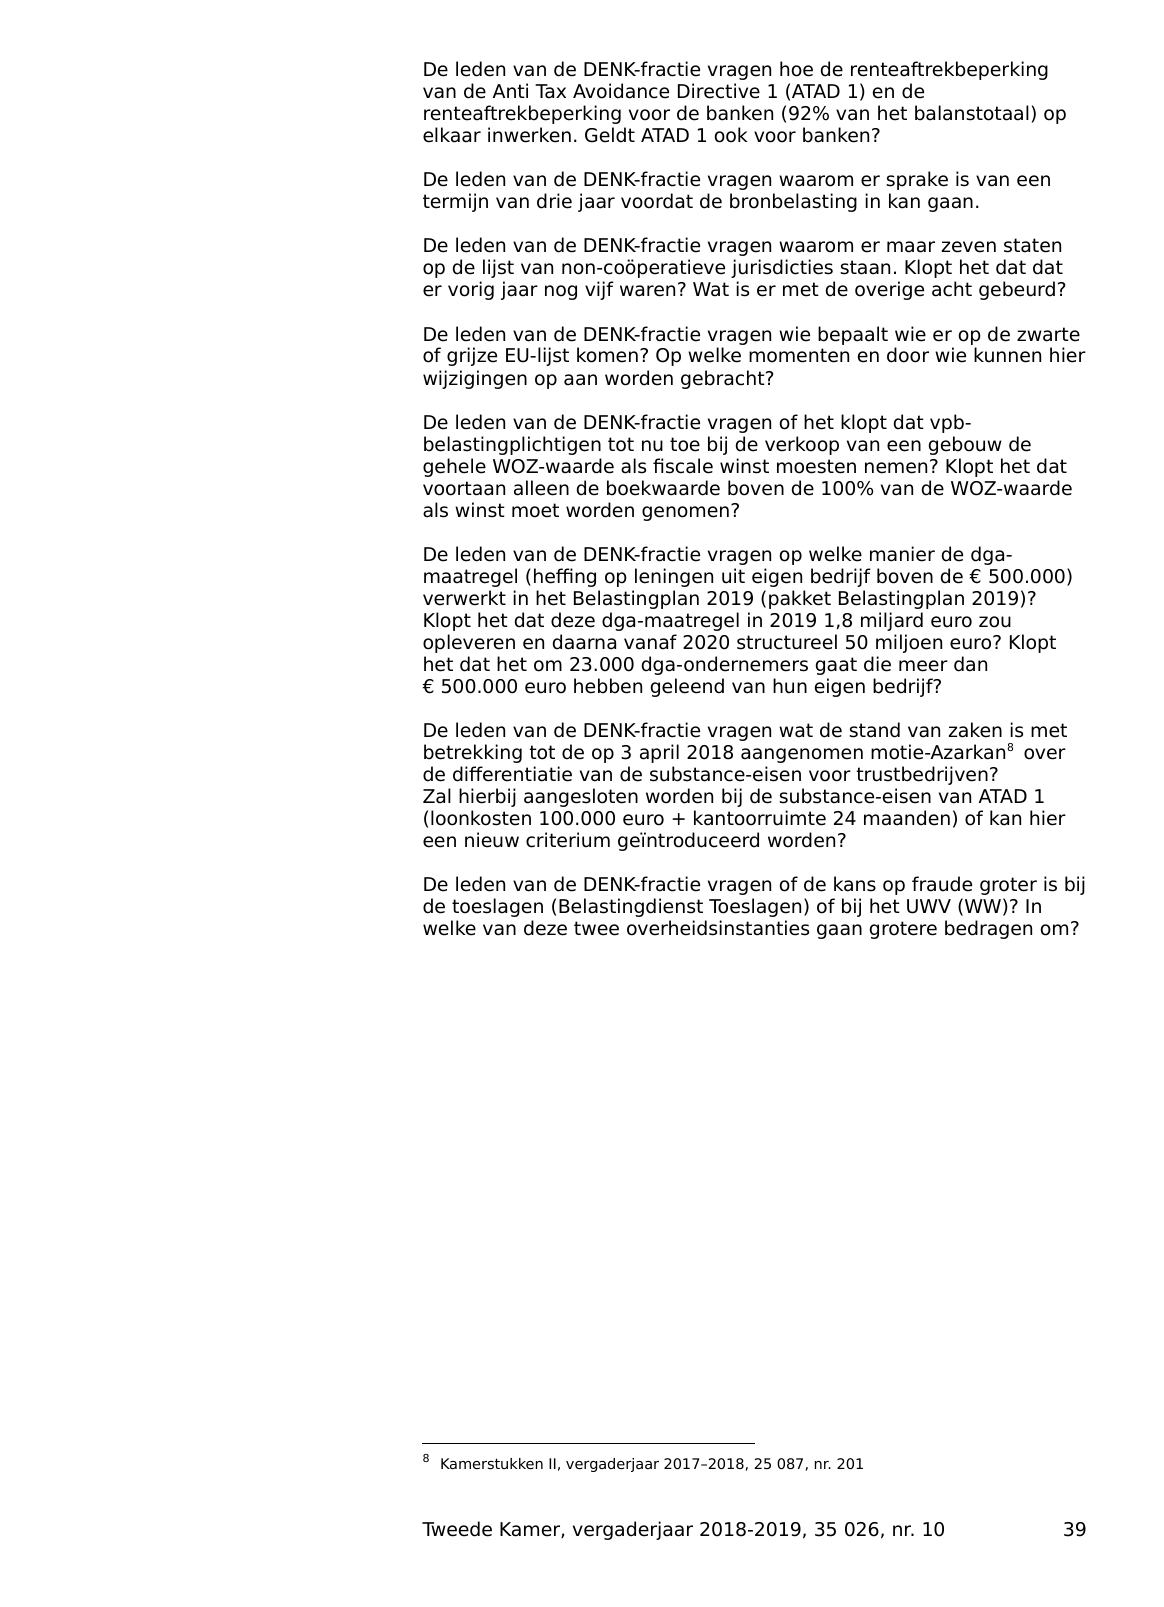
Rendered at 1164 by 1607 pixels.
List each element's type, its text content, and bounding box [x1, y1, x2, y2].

text De leden van de DENK-fractie vragen of de kans op fraude groter is bij de toeslagen (Belastingdienst Toeslagen) of bij het UWV (WW)? In welke van deze twee overheidsinstanties gaan grotere bedragen om? [422, 874, 1087, 940]
text De leden van de DENK-fractie vragen waarom er maar zeven staten op de lijst van non-coöperatieve jurisdicties staan. Klopt het dat dat er vorig jaar nog vijf waren? Wat is er met de overige acht gebeurd? [422, 235, 1087, 301]
text Klopt het dat deze dga-maatregel in 2019 1,8 miljard euro zou opleveren en daarna vanaf 2020 structureel 50 miljoen euro? Klopt het dat het om 23.000 dga-ondernemers gaat die meer dan € 500.000 euro hebben geleend van hun eigen bedrijf? [422, 609, 1087, 697]
text De leden van de DENK-fractie vragen wat de stand van zaken is met betrekking tot de op 3 april 2018 aangenomen motie-Azarkan over de differentiatie van de substance-eisen voor trustbedrijven? [422, 720, 1087, 786]
text De leden van de DENK-fractie vragen waarom er sprake is van een termijn van drie jaar voordat de bronbelasting in kan gaan. [422, 169, 1087, 213]
text Zal hierbij aangesloten worden bij de substance-eisen van ATAD 1 (loonkosten 100.000 euro + kantoorruimte 24 maanden) of kan hier een nieuw criterium geïntroduceerd worden? [422, 786, 1087, 852]
text De leden van de DENK-fractie vragen op welke manier de dga-maatregel (heffing op leningen uit eigen bedrijf boven de € 500.000) verwerkt in het Belastingplan 2019 (pakket Belastingplan 2019)? [422, 544, 1087, 609]
text De leden van de DENK-fractie vragen hoe de renteaftrekbeperking van de Anti Tax Avoidance Directive 1 (ATAD 1) en de renteaftrekbeperking voor de banken (92% van het balanstotaal) op elkaar inwerken. Geldt ATAD 1 ook voor banken? [422, 59, 1087, 147]
text De leden van de DENK-fractie vragen wie bepaalt wie er op de zwarte of grijze EU-lijst komen? Op welke momenten en door wie kunnen hier wijzigingen op aan worden gebracht? [422, 323, 1087, 389]
text De leden van de DENK-fractie vragen of het klopt dat vpb-belastingplichtigen tot nu toe bij de verkoop van een gebouw de gehele WOZ-waarde als fiscale winst moesten nemen? Klopt het dat voortaan alleen de boekwaarde boven de 100% van de WOZ-waarde als winst moet worden genomen? [422, 412, 1087, 521]
text Kamerstukken II, vergaderjaar 2017–2018, 25 087, nr. 201 [422, 1452, 1087, 1474]
